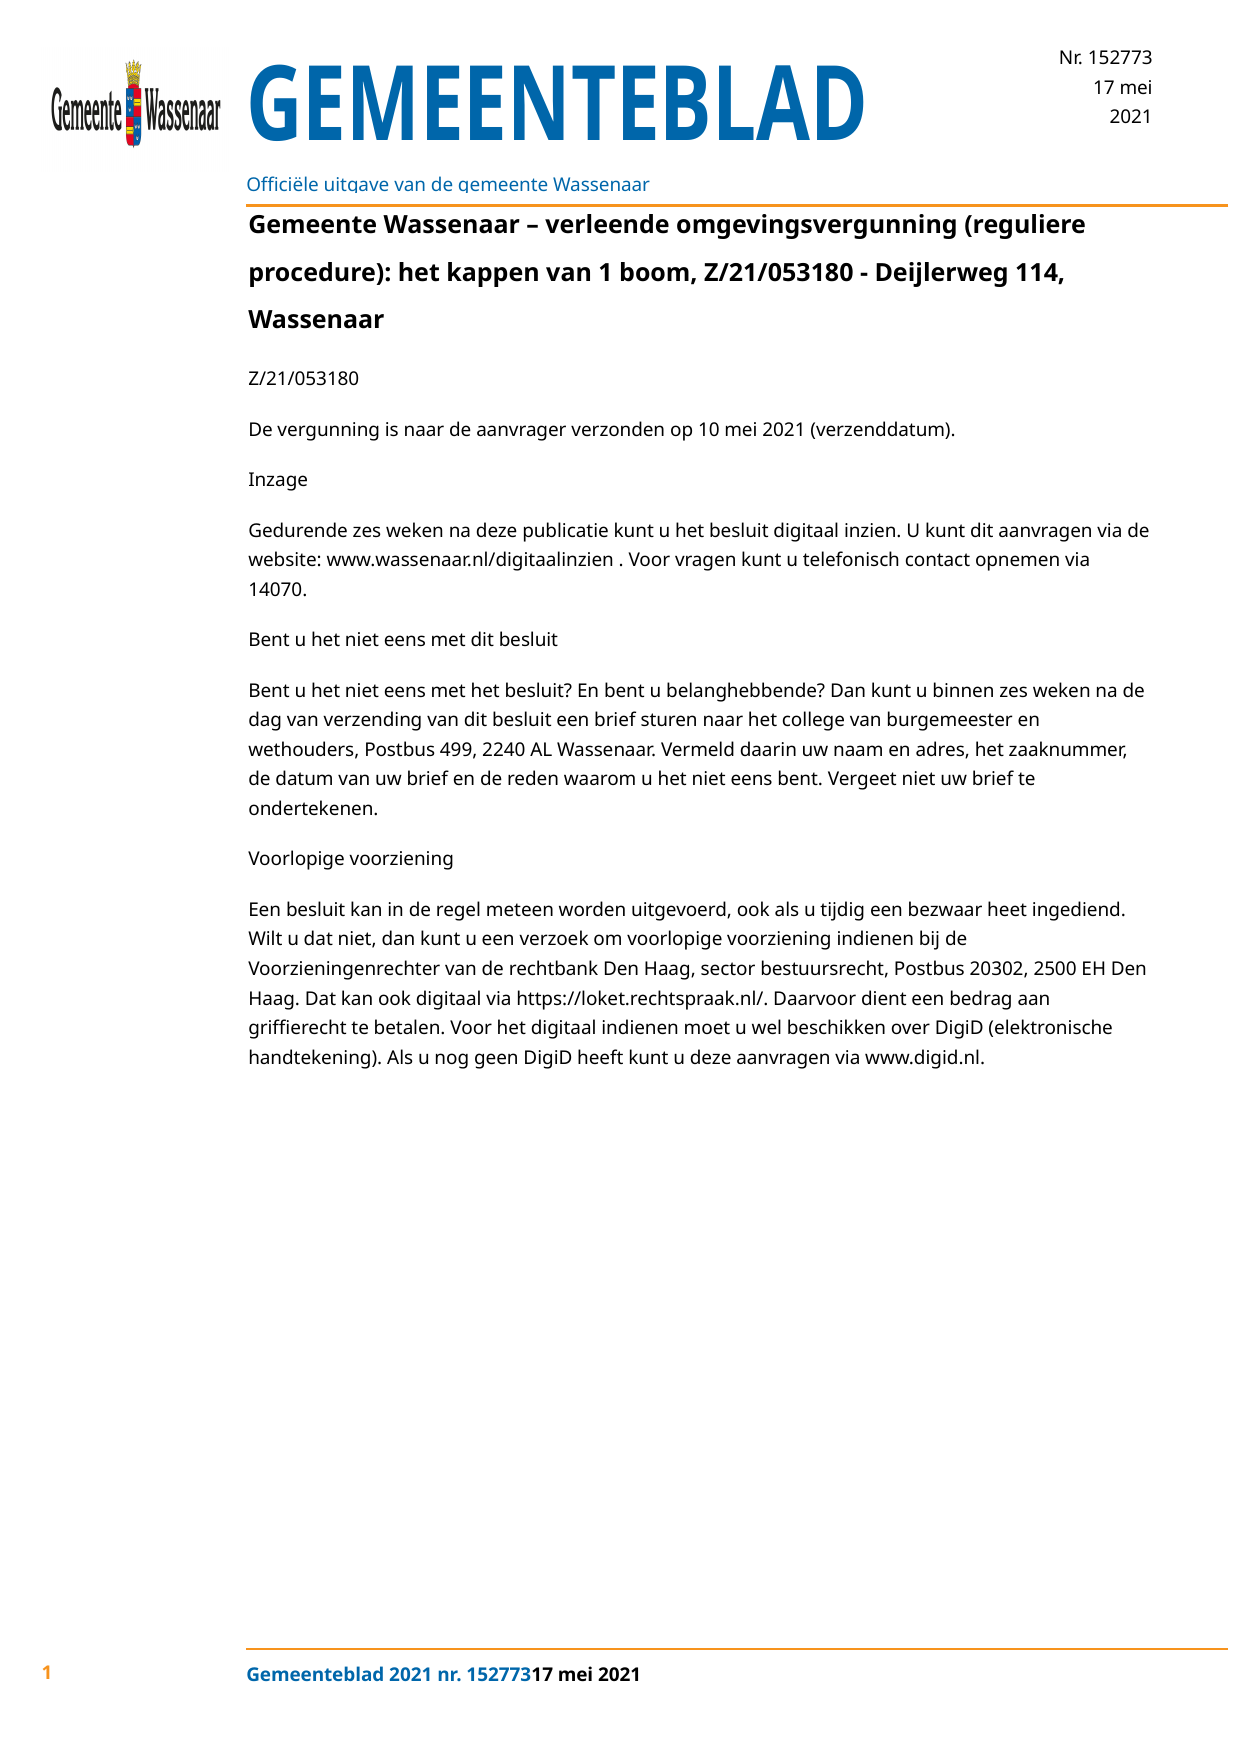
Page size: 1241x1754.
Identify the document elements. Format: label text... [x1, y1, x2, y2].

text Bent u het niet eens met dit besluit [248, 626, 1152, 652]
text Inzage [248, 466, 1152, 492]
text Gedurende zes weken na deze publicatie kunt u het besluit digitaal inzien. U kunt dit aanvragen via de website: www.wassenaar.nl/digitaalinzien . Voor vragen kunt u telefonisch contact opnemen via 14070. [248, 517, 1152, 602]
text Voorlopige voorziening [248, 846, 1152, 871]
text Bent u het niet eens met het besluit? En bent u belanghebbende? Dan kunt u binnen zes weken na de dag van verzending van dit besluit een brief sturen naar het college van burgemeester en wethouders, Postbus 499, 2240 AL Wassenaar. Vermeld daarin uw naam en adres, het zaaknummer, de datum van uw brief en de reden waarom u het niet eens bent. Vergeet niet uw brief te ondertekenen. [248, 677, 1152, 821]
text De vergunning is naar de aanvrager verzonden op 10 mei 2021 (verzenddatum). [248, 416, 1152, 442]
text Gemeente Wassenaar – verleende omgevingsvergunning (reguliere procedure): het kappen van 1 boom, Z/21/053180 - Deijlerweg 114, Wassenaar [248, 207, 1152, 336]
picture [41, 47, 231, 172]
text Een besluit kan in de regel meteen worden uitgevoerd, ook als u tijdig een bezwaar heet ingediend. Wilt u dat niet, dan kunt u een verzoek om voorlopige voorziening indienen bij de Voorzieningenrechter van de rechtbank Den Haag, sector bestuursrecht, Postbus 20302, 2500 EH Den Haag. Dat kan ook digitaal via https://loket.rechtspraak.nl/. Daarvoor dient een bedrag aan griffierecht te betalen. Voor het digitaal indienen moet u wel beschikken over DigiD (elektronische handtekening). Als u nog geen DigiD heeft kunt u deze aanvragen via www.digid.nl. [248, 896, 1152, 1069]
text Z/21/053180 [248, 366, 1152, 391]
